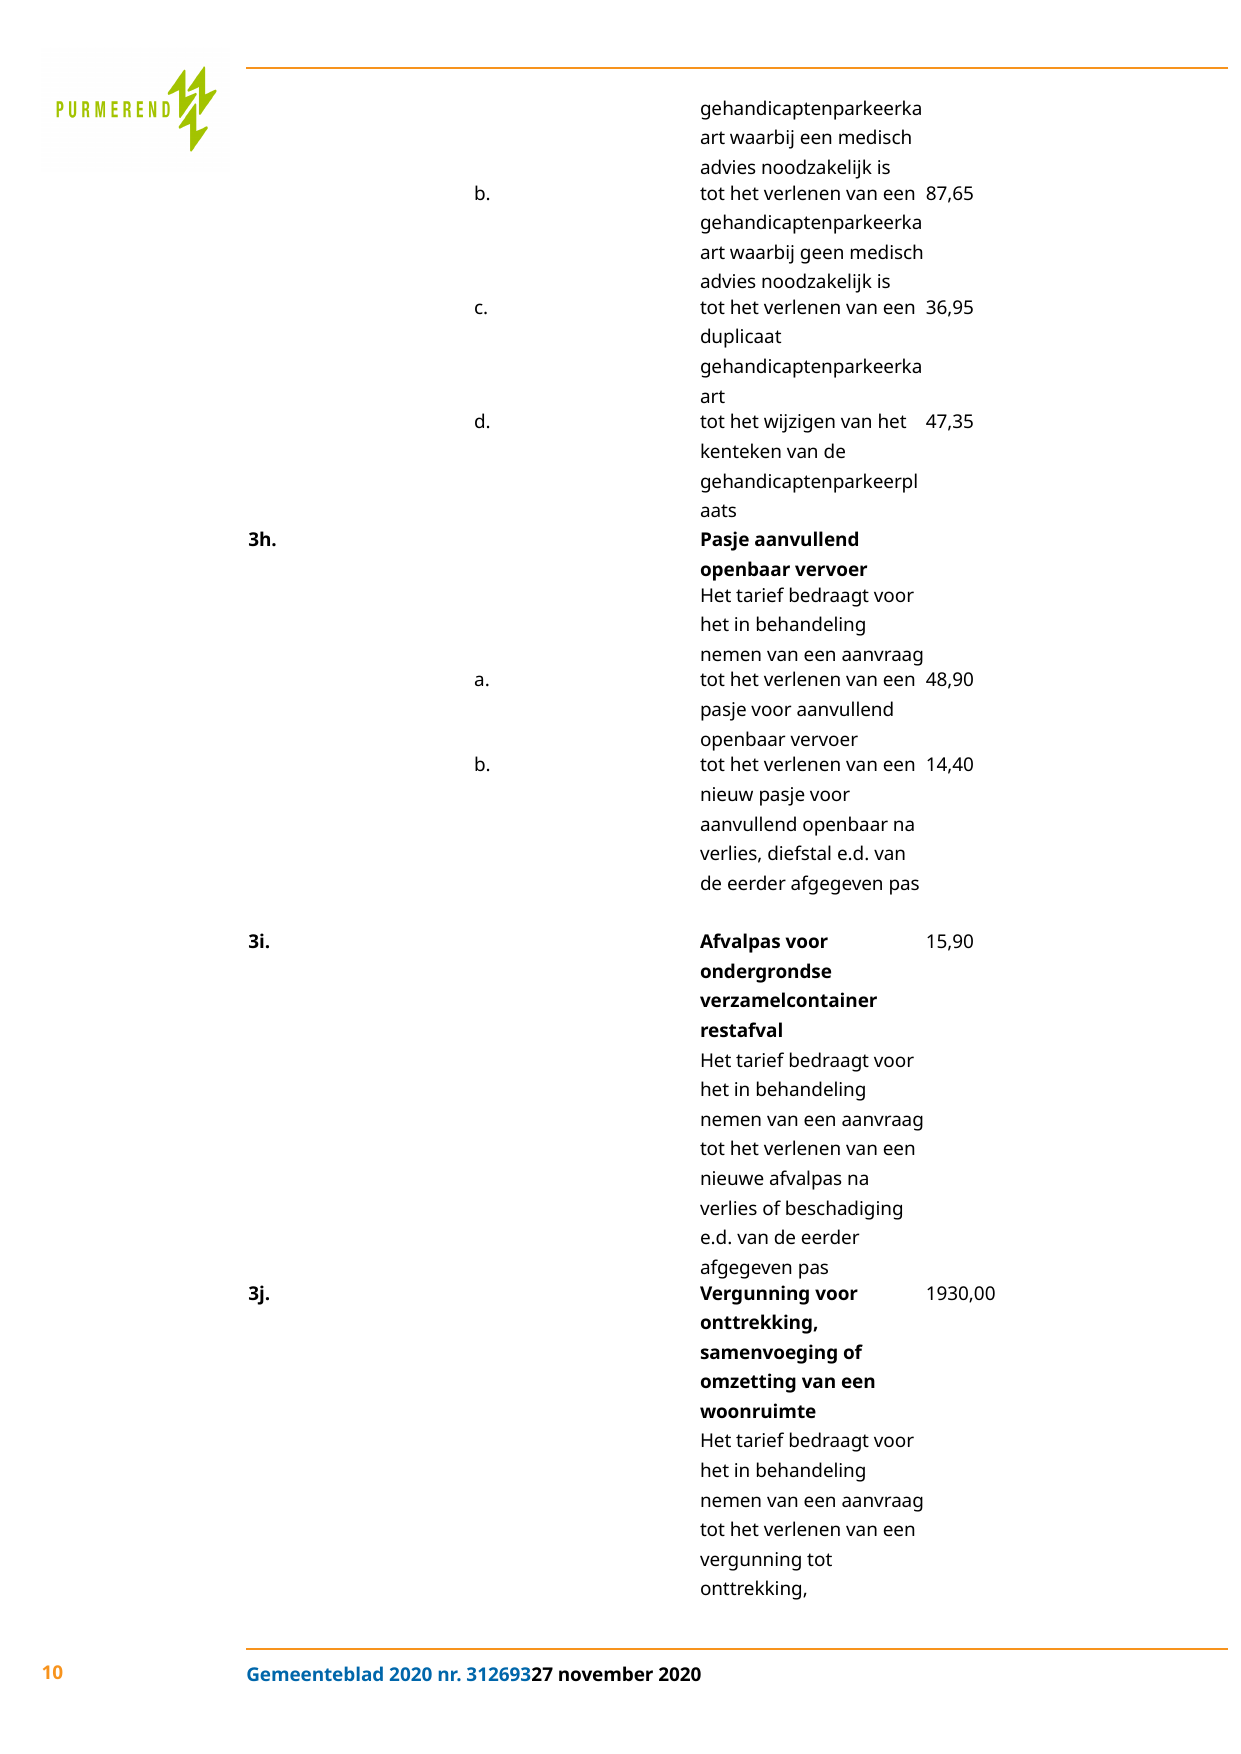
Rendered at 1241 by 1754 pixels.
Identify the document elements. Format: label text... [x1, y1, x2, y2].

table_cell tot het verlenen van een pasje voor aanvullend openbaar vervoer [700, 667, 926, 752]
table_cell 1930,00 [926, 1280, 1152, 1601]
table_cell Het tarief bedraagt voor het in behandeling nemen van een aanvraag [700, 582, 926, 667]
table_header 15,90 [926, 929, 1152, 1280]
table_cell [248, 582, 474, 667]
table_header [474, 929, 700, 1280]
table_header 3h. [248, 526, 474, 582]
table_cell [926, 582, 1152, 667]
table_header [926, 526, 1152, 582]
table_cell tot het wijzigen van het kenteken van de gehandicaptenparkeerplaats [700, 409, 926, 523]
table_cell [474, 1280, 700, 1601]
table_header Pasje aanvullend openbaar vervoer [700, 526, 926, 582]
table_cell Vergunning voor onttrekking, samenvoeging of omzetting van een woonruimte Het tarief bedraagt voor het in behandeling nemen van een aanvraag tot het verlenen van een vergunning tot onttrekking, [700, 1280, 926, 1601]
table_cell [474, 582, 700, 667]
table_cell [926, 95, 1152, 180]
table_cell tot het verlenen van een nieuw pasje voor aanvullend openbaar na verlies, diefstal e.d. van de eerder afgegeven pas [700, 752, 926, 896]
table_cell [248, 752, 474, 896]
table_cell b. [474, 180, 700, 294]
table_header [474, 526, 700, 582]
table_cell tot het verlenen van een gehandicaptenparkeerkaart waarbij geen medisch advies noodzakelijk is [700, 180, 926, 294]
table_cell 47,35 [926, 409, 1152, 523]
table_header Afvalpas voor ondergrondse verzamelcontainer restafval Het tarief bedraagt voor het in behandeling nemen van een aanvraag tot het verlenen van een nieuwe afvalpas na verlies of beschadiging e.d. van de eerder afgegeven pas [700, 929, 926, 1280]
table_cell tot het verlenen van een duplicaat gehandicaptenparkeerkaart [700, 294, 926, 409]
table_cell b. [474, 752, 700, 896]
table_cell [248, 294, 474, 409]
table_cell 87,65 [926, 180, 1152, 294]
table_cell 14,40 [926, 752, 1152, 896]
table_cell 36,95 [926, 294, 1152, 409]
table_cell [248, 180, 474, 294]
table_cell [248, 667, 474, 752]
table_header 3i. [248, 929, 474, 1280]
table_cell [248, 409, 474, 523]
table_cell d. [474, 409, 700, 523]
table_cell 48,90 [926, 667, 1152, 752]
table_cell c. [474, 294, 700, 409]
table_cell [474, 95, 700, 180]
table_cell 3j. [248, 1280, 474, 1601]
picture [41, 47, 231, 172]
table_cell a. [474, 667, 700, 752]
table_cell gehandicaptenparkeerkaart waarbij een medisch advies noodzakelijk is [700, 95, 926, 180]
table_cell [248, 95, 474, 180]
